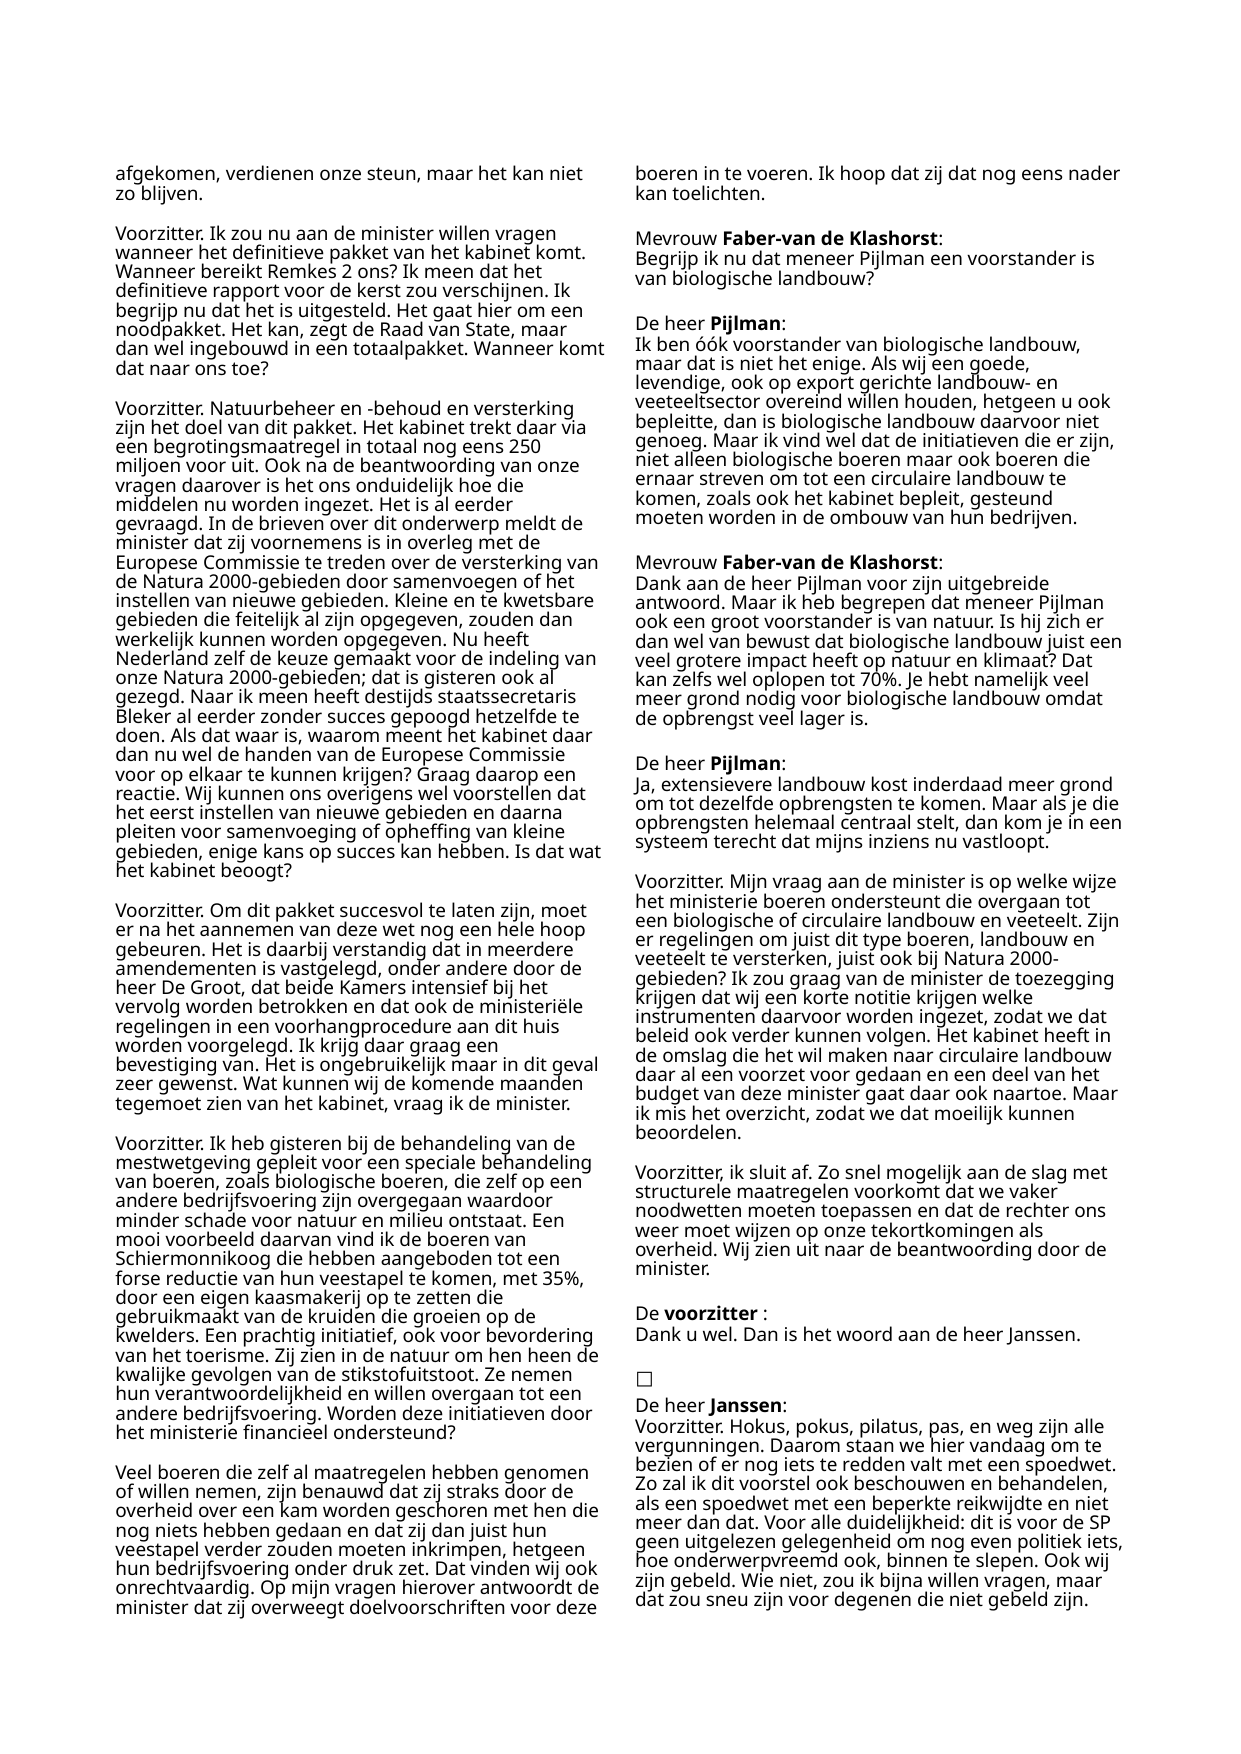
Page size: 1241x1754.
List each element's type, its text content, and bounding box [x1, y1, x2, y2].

text Mevrouw Faber-van de Klashorst: [635, 225, 1125, 250]
text Begrijp ik nu dat meneer Pijlman een voorstander is van biologische landbouw? [635, 250, 1125, 289]
text Mevrouw Faber-van de Klashorst: [635, 549, 1125, 575]
text ⬜ [635, 1366, 1125, 1392]
text Voorzitter. Om dit pakket succesvol te laten zijn, moet er na het aannemen van deze wet nog een hele hoop gebeuren. Het is daarbij verstandig dat in meerdere amendementen is vastgelegd, onder andere door de heer De Groot, dat beide Kamers intensief bij het vervolg worden betrokken en dat ook de ministeriële regelingen in een voorhangprocedure aan dit huis worden voorgelegd. Ik krijg daar graag een bevestiging van. Het is ongebruikelijk maar in dit geval zeer gewenst. Wat kunnen wij de komende maanden tegemoet zien van het kabinet, vraag ik de minister. [115, 902, 605, 1114]
text Dank aan de heer Pijlman voor zijn uitgebreide antwoord. Maar ik heb begrepen dat meneer Pijlman ook een groot voorstander is van natuur. Is hij zich er dan wel van bewust dat biologische landbouw juist een veel grotere impact heeft op natuur en klimaat? Dat kan zelfs wel oplopen tot 70%. Je hebt namelijk veel meer grond nodig voor biologische landbouw omdat de opbrengst veel lager is. [635, 575, 1125, 729]
text De voorzitter : [635, 1300, 1125, 1326]
text Dank u wel. Dan is het woord aan de heer Janssen. [635, 1326, 1125, 1345]
text Voorzitter. Ik heb gisteren bij de behandeling van de mestwetgeving gepleit voor een speciale behandeling van boeren, zoals biologische boeren, die zelf op een andere bedrijfsvoering zijn overgegaan waardoor minder schade voor natuur en milieu ontstaat. Een mooi voorbeeld daarvan vind ik de boeren van Schiermonnikoog die hebben aangeboden tot een forse reductie van hun veestapel te komen, met 35%, door een eigen kaasmakerij op te zetten die gebruikmaakt van de kruiden die groeien op de kwelders. Een prachtig initiatief, ook voor bevordering van het toerisme. Zij zien in de natuur om hen heen de kwalijke gevolgen van de stikstofuitstoot. Ze nemen hun verantwoordelijkheid en willen overgaan tot een andere bedrijfsvoering. Worden deze initiatieven door het ministerie financieel ondersteund? [115, 1135, 605, 1443]
text Voorzitter, ik sluit af. Zo snel mogelijk aan de slag met structurele maatregelen voorkomt dat we vaker noodwetten moeten toepassen en dat de rechter ons weer moet wijzen op onze tekortkomingen als overheid. Wij zien uit naar de beantwoording door de minister. [635, 1164, 1125, 1279]
text Voorzitter. Natuurbeheer en -behoud en versterking zijn het doel van dit pakket. Het kabinet trekt daar via een begrotingsmaatregel in totaal nog eens 250 miljoen voor uit. Ook na de beantwoording van onze vragen daarover is het ons onduidelijk hoe die middelen nu worden ingezet. Het is al eerder gevraagd. In de brieven over dit onderwerp meldt de minister dat zij voornemens is in overleg met de Europese Commissie te treden over de versterking van de Natura 2000-gebieden door samenvoegen of het instellen van nieuwe gebieden. Kleine en te kwetsbare gebieden die feitelijk al zijn opgegeven, zouden dan werkelijk kunnen worden opgegeven. Nu heeft Nederland zelf de keuze gemaakt voor de indeling van onze Natura 2000-gebieden; dat is gisteren ook al gezegd. Naar ik meen heeft destijds staatssecretaris Bleker al eerder zonder succes gepoogd hetzelfde te doen. Als dat waar is, waarom meent het kabinet daar dan nu wel de handen van de Europese Commissie voor op elkaar te kunnen krijgen? Graag daarop een reactie. Wij kunnen ons overigens wel voorstellen dat het eerst instellen van nieuwe gebieden en daarna pleiten voor samenvoeging of opheffing van kleine gebieden, enige kans op succes kan hebben. Is dat wat het kabinet beoogt? [115, 399, 605, 881]
text Voorzitter. Ik zou nu aan de minister willen vragen wanneer het definitieve pakket van het kabinet komt. Wanneer bereikt Remkes 2 ons? Ik meen dat het definitieve rapport voor de kerst zou verschijnen. Ik begrijp nu dat het is uitgesteld. Het gaat hier om een noodpakket. Het kan, zegt de Raad van State, maar dan wel ingebouwd in een totaalpakket. Wanneer komt dat naar ons toe? [115, 224, 605, 379]
text De heer Pijlman: [635, 310, 1125, 336]
text Veel boeren die zelf al maatregelen hebben genomen of willen nemen, zijn benauwd dat zij straks door de overheid over een kam worden geschoren met hen die nog niets hebben gedaan en dat zij dan juist hun veestapel verder zouden moeten inkrimpen, hetgeen hun bedrijfsvoering onder druk zet. Dat vinden wij ook onrechtvaardig. Op mijn vragen hierover antwoordt de minister dat zij overweegt doelvoorschriften voor deze [115, 1464, 605, 1618]
text Ja, extensievere landbouw kost inderdaad meer grond om tot dezelfde opbrengsten te komen. Maar als je die opbrengsten helemaal centraal stelt, dan kom je in een systeem terecht dat mijns inziens nu vastloopt. [635, 776, 1125, 853]
text De heer Pijlman: [635, 750, 1125, 776]
text boeren in te voeren. Ik hoop dat zij dat nog eens nader kan toelichten. [635, 165, 1125, 204]
text Voorzitter. Hokus, pokus, pilatus, pas, en weg zijn alle vergunningen. Daarom staan we hier vandaag om te bezien of er nog iets te redden valt met een spoedwet. Zo zal ik dit voorstel ook beschouwen en behandelen, als een spoedwet met een beperkte reikwijdte en niet meer dan dat. Voor alle duidelijkheid: dit is voor de SP geen uitgelezen gelegenheid om nog even politiek iets, hoe onderwerpvreemd ook, binnen te slepen. Ook wij zijn gebeld. Wie niet, zou ik bijna willen vragen, maar dat zou sneu zijn voor degenen die niet gebeld zijn. [635, 1418, 1125, 1610]
text Voorzitter. Mijn vraag aan de minister is op welke wijze het ministerie boeren ondersteunt die overgaan tot een biologische of circulaire landbouw en veeteelt. Zijn er regelingen om juist dit type boeren, landbouw en veeteelt te versterken, juist ook bij Natura 2000-gebieden? Ik zou graag van de minister de toezegging krijgen dat wij een korte notitie krijgen welke instrumenten daarvoor worden ingezet, zodat we dat beleid ook verder kunnen volgen. Het kabinet heeft in de omslag die het wil maken naar circulaire landbouw daar al een voorzet voor gedaan en een deel van het budget van deze minister gaat daar ook naartoe. Maar ik mis het overzicht, zodat we dat moeilijk kunnen beoordelen. [635, 873, 1125, 1143]
text Ik ben óók voorstander van biologische landbouw, maar dat is niet het enige. Als wij een goede, levendige, ook op export gerichte landbouw- en veeteeltsector overeind willen houden, hetgeen u ook bepleitte, dan is biologische landbouw daarvoor niet genoeg. Maar ik vind wel dat de initiatieven die er zijn, niet alleen biologische boeren maar ook boeren die ernaar streven om tot een circulaire landbouw te komen, zoals ook het kabinet bepleit, gesteund moeten worden in de ombouw van hun bedrijven. [635, 336, 1125, 528]
text De heer Janssen: [635, 1392, 1125, 1418]
text afgekomen, verdienen onze steun, maar het kan niet zo blijven. [115, 165, 605, 204]
